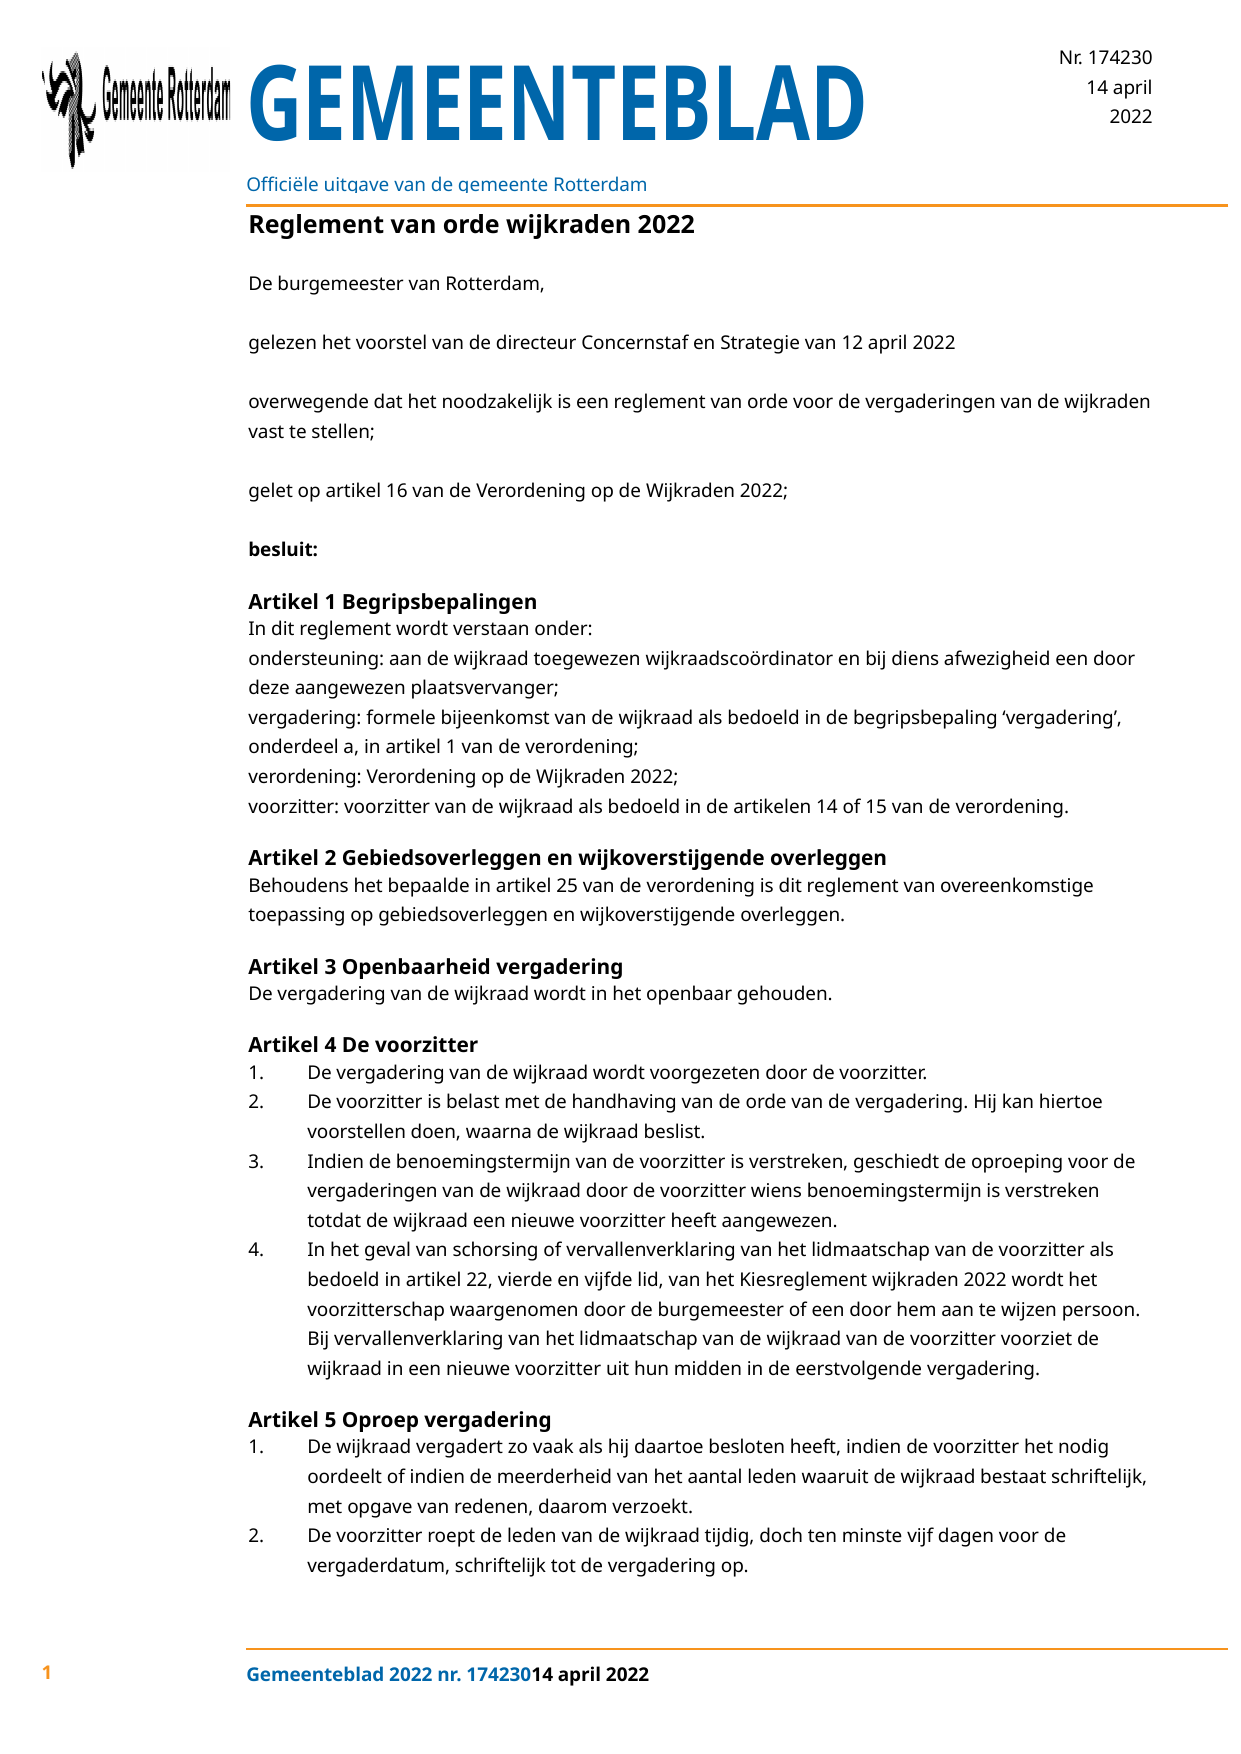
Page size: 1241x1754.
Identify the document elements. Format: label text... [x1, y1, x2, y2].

text gelet op artikel 16 van de Verordening op de Wijkraden 2022; [248, 477, 1152, 503]
text Behoudens het bepaalde in artikel 25 van de verordening is dit reglement van overeenkomstige toepassing op gebiedsoverleggen en wijkoverstijgende overleggen. [248, 872, 1152, 927]
list De wijkraad vergadert zo vaak als hij daartoe besloten heeft, indien de voorzitter het nodig oordeelt of indien de meerderheid van het aantal leden waaruit de wijkraad bestaat schriftelijk, met opgave van redenen, daarom verzoekt. [248, 1434, 1152, 1519]
text vergadering: formele bijeenkomst van de wijkraad als bedoeld in de begripsbepaling ‘vergadering’, onderdeel a, in artikel 1 van de verordening; [248, 704, 1152, 759]
text Artikel 3 Openbaarheid vergadering [248, 952, 1152, 980]
list De vergadering van de wijkraad wordt voorgezeten door de voorzitter. [248, 1059, 1152, 1085]
text De vergadering van de wijkraad wordt in het openbaar gehouden. [248, 980, 1152, 1006]
list In het geval van schorsing of vervallenverklaring van het lidmaatschap van de voorzitter als bedoeld in artikel 22, vierde en vijfde lid, van het Kiesreglement wijkraden 2022 wordt het voorzitterschap waargenomen door de burgemeester of een door hem aan te wijzen persoon. Bij vervallenverklaring van het lidmaatschap van de wijkraad van de voorzitter voorziet de wijkraad in een nieuwe voorzitter uit hun midden in de eerstvolgende vergadering. [248, 1237, 1152, 1381]
list De voorzitter is belast met de handhaving van de orde van de vergadering. Hij kan hiertoe voorstellen doen, waarna de wijkraad beslist. [248, 1089, 1152, 1144]
picture [41, 47, 231, 172]
text Artikel 2 Gebiedsoverleggen en wijkoverstijgende overleggen [248, 843, 1152, 872]
text besluit: [248, 537, 1152, 562]
text verordening: Verordening op de Wijkraden 2022; [248, 763, 1152, 789]
list De voorzitter roept de leden van de wijkraad tijdig, doch ten minste vijf dagen voor de vergaderdatum, schriftelijk tot de vergadering op. [248, 1522, 1152, 1578]
text Artikel 4 De voorzitter [248, 1031, 1152, 1059]
text ondersteuning: aan de wijkraad toegewezen wijkraadscoördinator en bij diens afwezigheid een door deze aangewezen plaatsvervanger; [248, 645, 1152, 700]
text Reglement van orde wijkraden 2022 [248, 207, 1152, 241]
text Artikel 5 Oproep vergadering [248, 1405, 1152, 1434]
text De burgemeester van Rotterdam, [248, 270, 1152, 296]
list Indien de benoemingstermijn van de voorzitter is verstreken, geschiedt de oproeping voor de vergaderingen van de wijkraad door de voorzitter wiens benoemingstermijn is verstreken totdat de wijkraad een nieuwe voorzitter heeft aangewezen. [248, 1148, 1152, 1233]
text Artikel 1 Begripsbepalingen [248, 587, 1152, 615]
text gelezen het voorstel van de directeur Concernstaf en Strategie van 12 april 2022 [248, 329, 1152, 355]
text voorzitter: voorzitter van de wijkraad als bedoeld in de artikelen 14 of 15 van de verordening. [248, 793, 1152, 819]
text In dit reglement wordt verstaan onder: [248, 615, 1152, 641]
text overwegende dat het noodzakelijk is een reglement van orde voor de vergaderingen van de wijkraden vast te stellen; [248, 389, 1152, 444]
